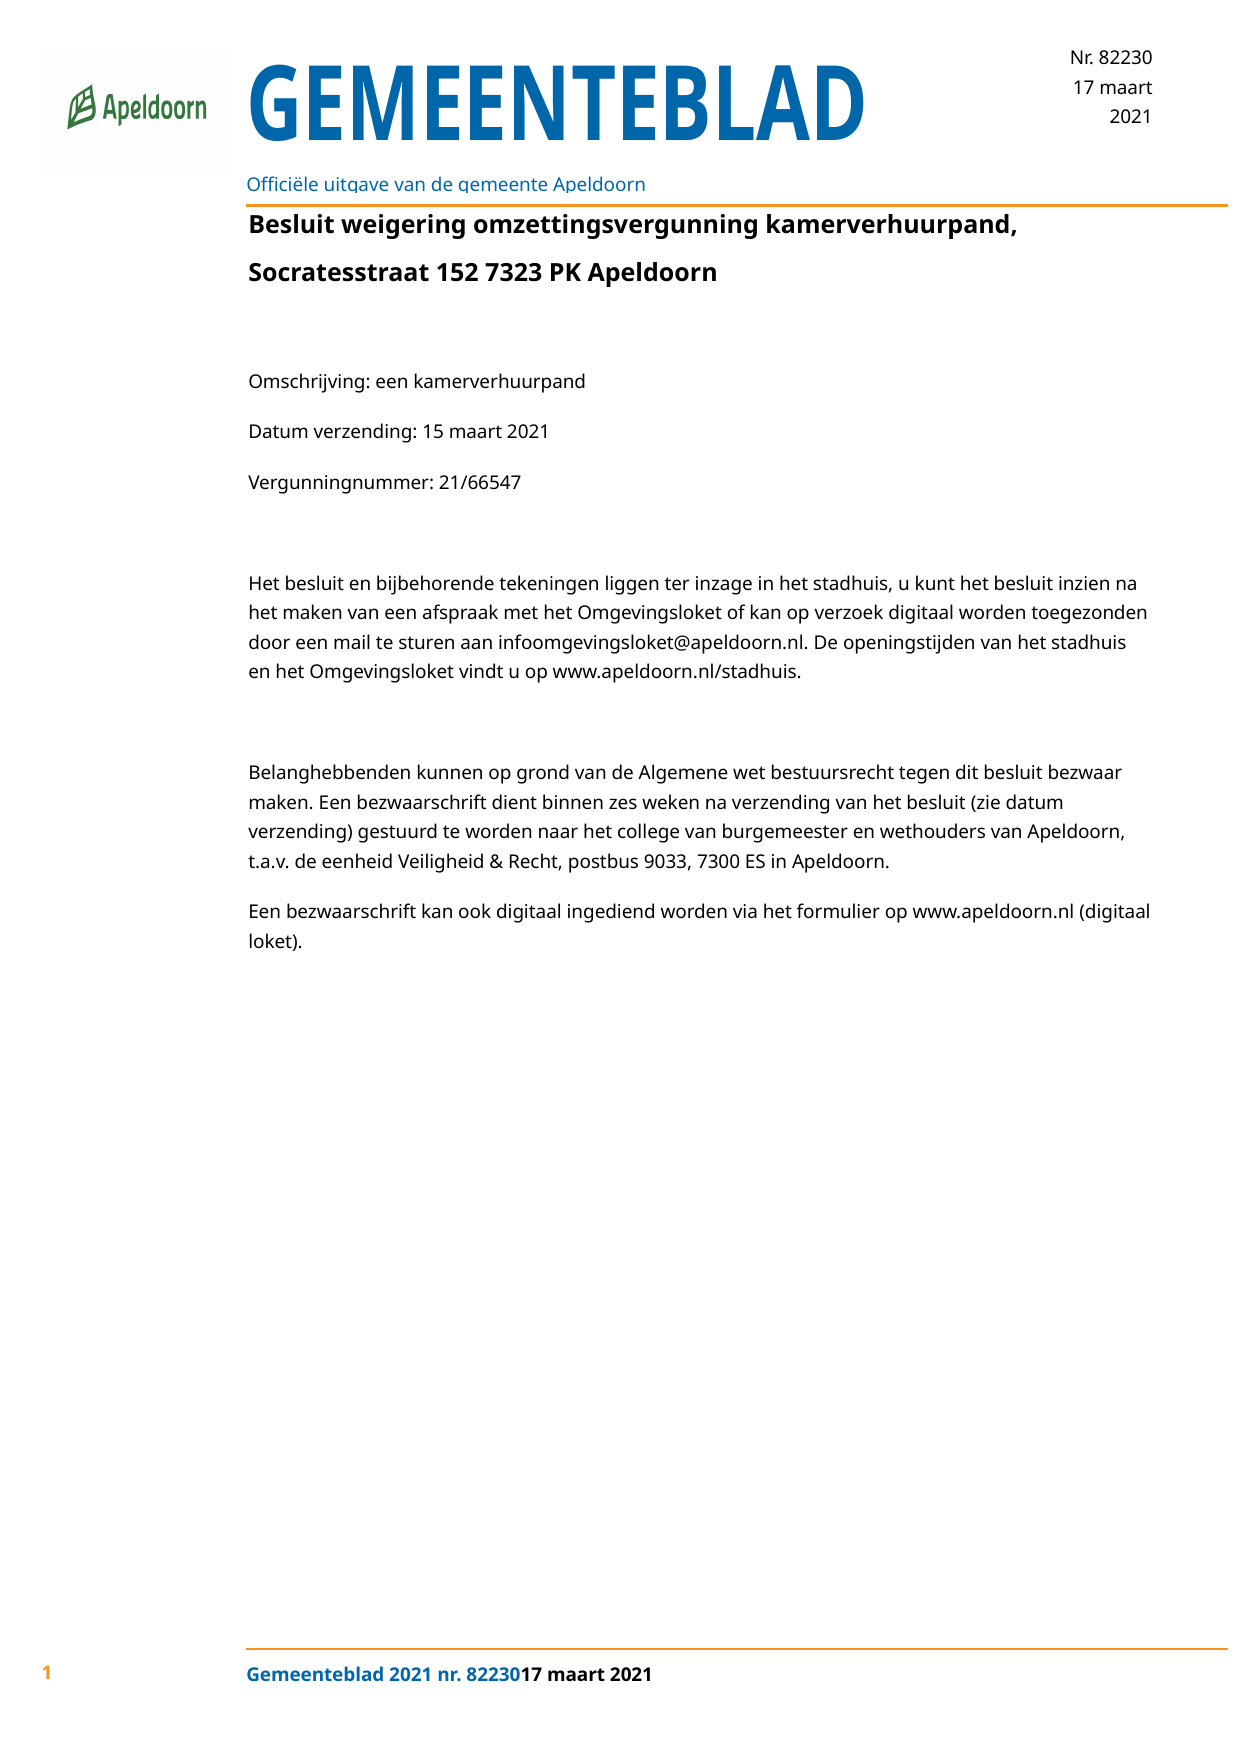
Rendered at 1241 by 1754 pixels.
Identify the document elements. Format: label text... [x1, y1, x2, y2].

text Een bezwaarschrift kan ook digitaal ingediend worden via het formulier op www.apeldoorn.nl (digitaal loket). [248, 899, 1152, 954]
text Belanghebbenden kunnen op grond van de Algemene wet bestuursrecht tegen dit besluit bezwaar maken. Een bezwaarschrift dient binnen zes weken na verzending van het besluit (zie datum verzending) gestuurd te worden naar het college van burgemeester en wethouders van Apeldoorn, t.a.v. de eenheid Veiligheid & Recht, postbus 9033, 7300 ES in Apeldoorn. [248, 759, 1152, 874]
picture [41, 47, 231, 172]
text Het besluit en bijbehorende tekeningen liggen ter inzage in het stadhuis, u kunt het besluit inzien na het maken van een afspraak met het Omgevingsloket of kan op verzoek digitaal worden toegezonden door een mail te sturen aan infoomgevingsloket@apeldoorn.nl. De openingstijden van het stadhuis en het Omgevingsloket vindt u op www.apeldoorn.nl/stadhuis. [248, 570, 1152, 684]
text Besluit weigering omzettingsvergunning kamerverhuurpand, Socratesstraat 152 7323 PK Apeldoorn [248, 207, 1152, 288]
text Vergunningnummer: 21/66547 [248, 469, 1152, 495]
text Datum verzending: 15 maart 2021 [248, 419, 1152, 444]
text Omschrijving: een kamerverhuurpand [248, 368, 1152, 394]
